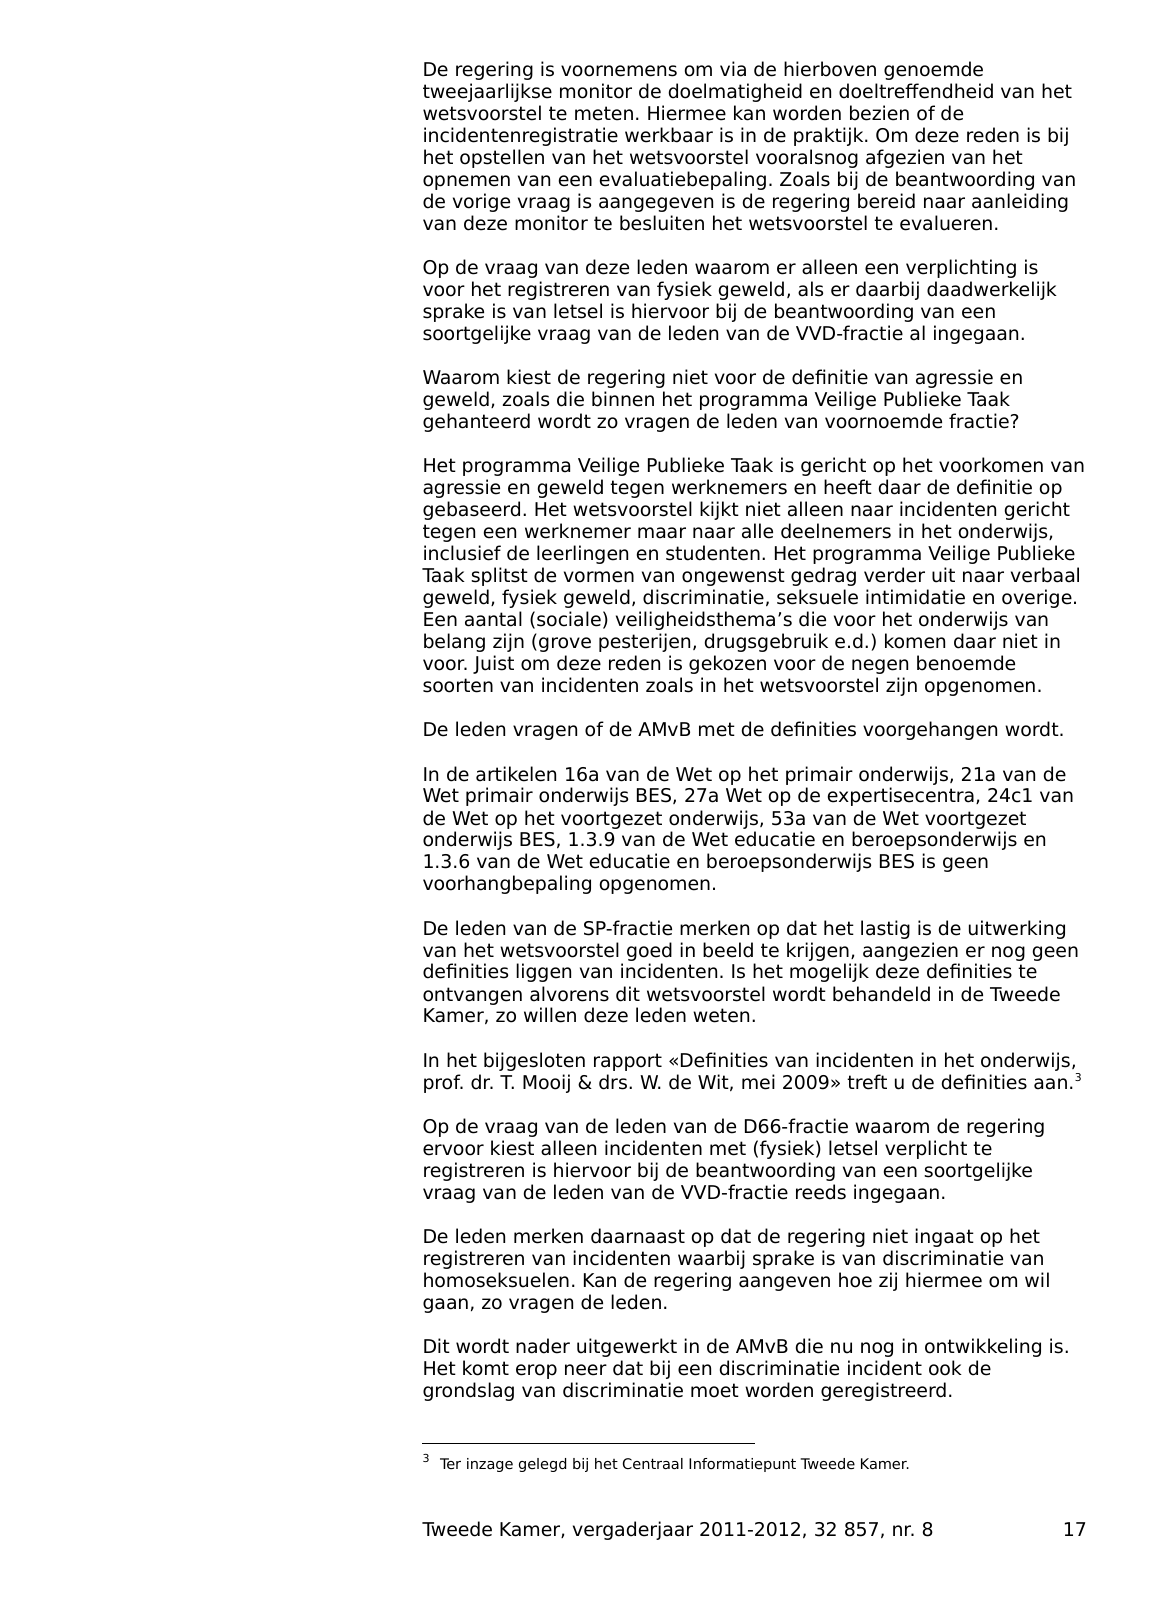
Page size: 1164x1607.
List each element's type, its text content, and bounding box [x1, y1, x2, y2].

text Op de vraag van deze leden waarom er alleen een verplichting is voor het registreren van fysiek geweld, als er daarbij daadwerkelijk sprake is van letsel is hiervoor bij de beantwoording van een soortgelijke vraag van de leden van de VVD-fractie al ingegaan. [422, 257, 1087, 345]
text De leden vragen of de AMvB met de definities voorgehangen wordt. [422, 719, 1087, 741]
text Ter inzage gelegd bij het Centraal Informatiepunt Tweede Kamer. [422, 1452, 1087, 1474]
text Waarom kiest de regering niet voor de definitie van agressie en geweld, zoals die binnen het programma Veilige Publieke Taak gehanteerd wordt zo vragen de leden van voornoemde fractie? [422, 367, 1087, 433]
text Dit wordt nader uitgewerkt in de AMvB die nu nog in ontwikkeling is. Het komt erop neer dat bij een discriminatie incident ook de grondslag van discriminatie moet worden geregistreerd. [422, 1336, 1087, 1402]
text Op de vraag van de leden van de D66-fractie waarom de regering ervoor kiest alleen incidenten met (fysiek) letsel verplicht te registreren is hiervoor bij de beantwoording van een soortgelijke vraag van de leden van de VVD-fractie reeds ingegaan. [422, 1116, 1087, 1204]
text De leden van de SP-fractie merken op dat het lastig is de uitwerking van het wetsvoorstel goed in beeld te krijgen, aangezien er nog geen definities liggen van incidenten. Is het mogelijk deze definities te ontvangen alvorens dit wetsvoorstel wordt behandeld in de Tweede Kamer, zo willen deze leden weten. [422, 917, 1087, 1027]
text De leden merken daarnaast op dat de regering niet ingaat op het registreren van incidenten waarbij sprake is van discriminatie van homoseksuelen. Kan de regering aangeven hoe zij hiermee om wil gaan, zo vragen de leden. [422, 1226, 1087, 1314]
text De regering is voornemens om via de hierboven genoemde tweejaarlijkse monitor de doelmatigheid en doeltreffendheid van het wetsvoorstel te meten. Hiermee kan worden bezien of de incidentenregistratie werkbaar is in de praktijk. Om deze reden is bij het opstellen van het wetsvoorstel vooralsnog afgezien van het opnemen van een evaluatiebepaling. Zoals bij de beantwoording van de vorige vraag is aangegeven is de regering bereid naar aanleiding van deze monitor te besluiten het wetsvoorstel te evalueren. [422, 59, 1087, 235]
text Het programma Veilige Publieke Taak is gericht op het voorkomen van agressie en geweld tegen werknemers en heeft daar de definitie op gebaseerd. Het wetsvoorstel kijkt niet alleen naar incidenten gericht tegen een werknemer maar naar alle deelnemers in het onderwijs, inclusief de leerlingen en studenten. Het programma Veilige Publieke Taak splitst de vormen van ongewenst gedrag verder uit naar verbaal geweld, fysiek geweld, discriminatie, seksuele intimidatie en overige. Een aantal (sociale) veiligheidsthema’s die voor het onderwijs van belang zijn (grove pesterijen, drugsgebruik e.d.) komen daar niet in voor. Juist om deze reden is gekozen voor de negen benoemde soorten van incidenten zoals in het wetsvoorstel zijn opgenomen. [422, 455, 1087, 697]
text In de artikelen 16a van de Wet op het primair onderwijs, 21a van de Wet primair onderwijs BES, 27a Wet op de expertisecentra, 24c1 van de Wet op het voortgezet onderwijs, 53a van de Wet voortgezet onderwijs BES, 1.3.9 van de Wet educatie en beroepsonderwijs en 1.3.6 van de Wet educatie en beroepsonderwijs BES is geen voorhangbepaling opgenomen. [422, 763, 1087, 895]
text In het bijgesloten rapport «Definities van incidenten in het onderwijs, prof. dr. T. Mooij & drs. W. de Wit, mei 2009» treft u de definities aan. [422, 1049, 1087, 1093]
